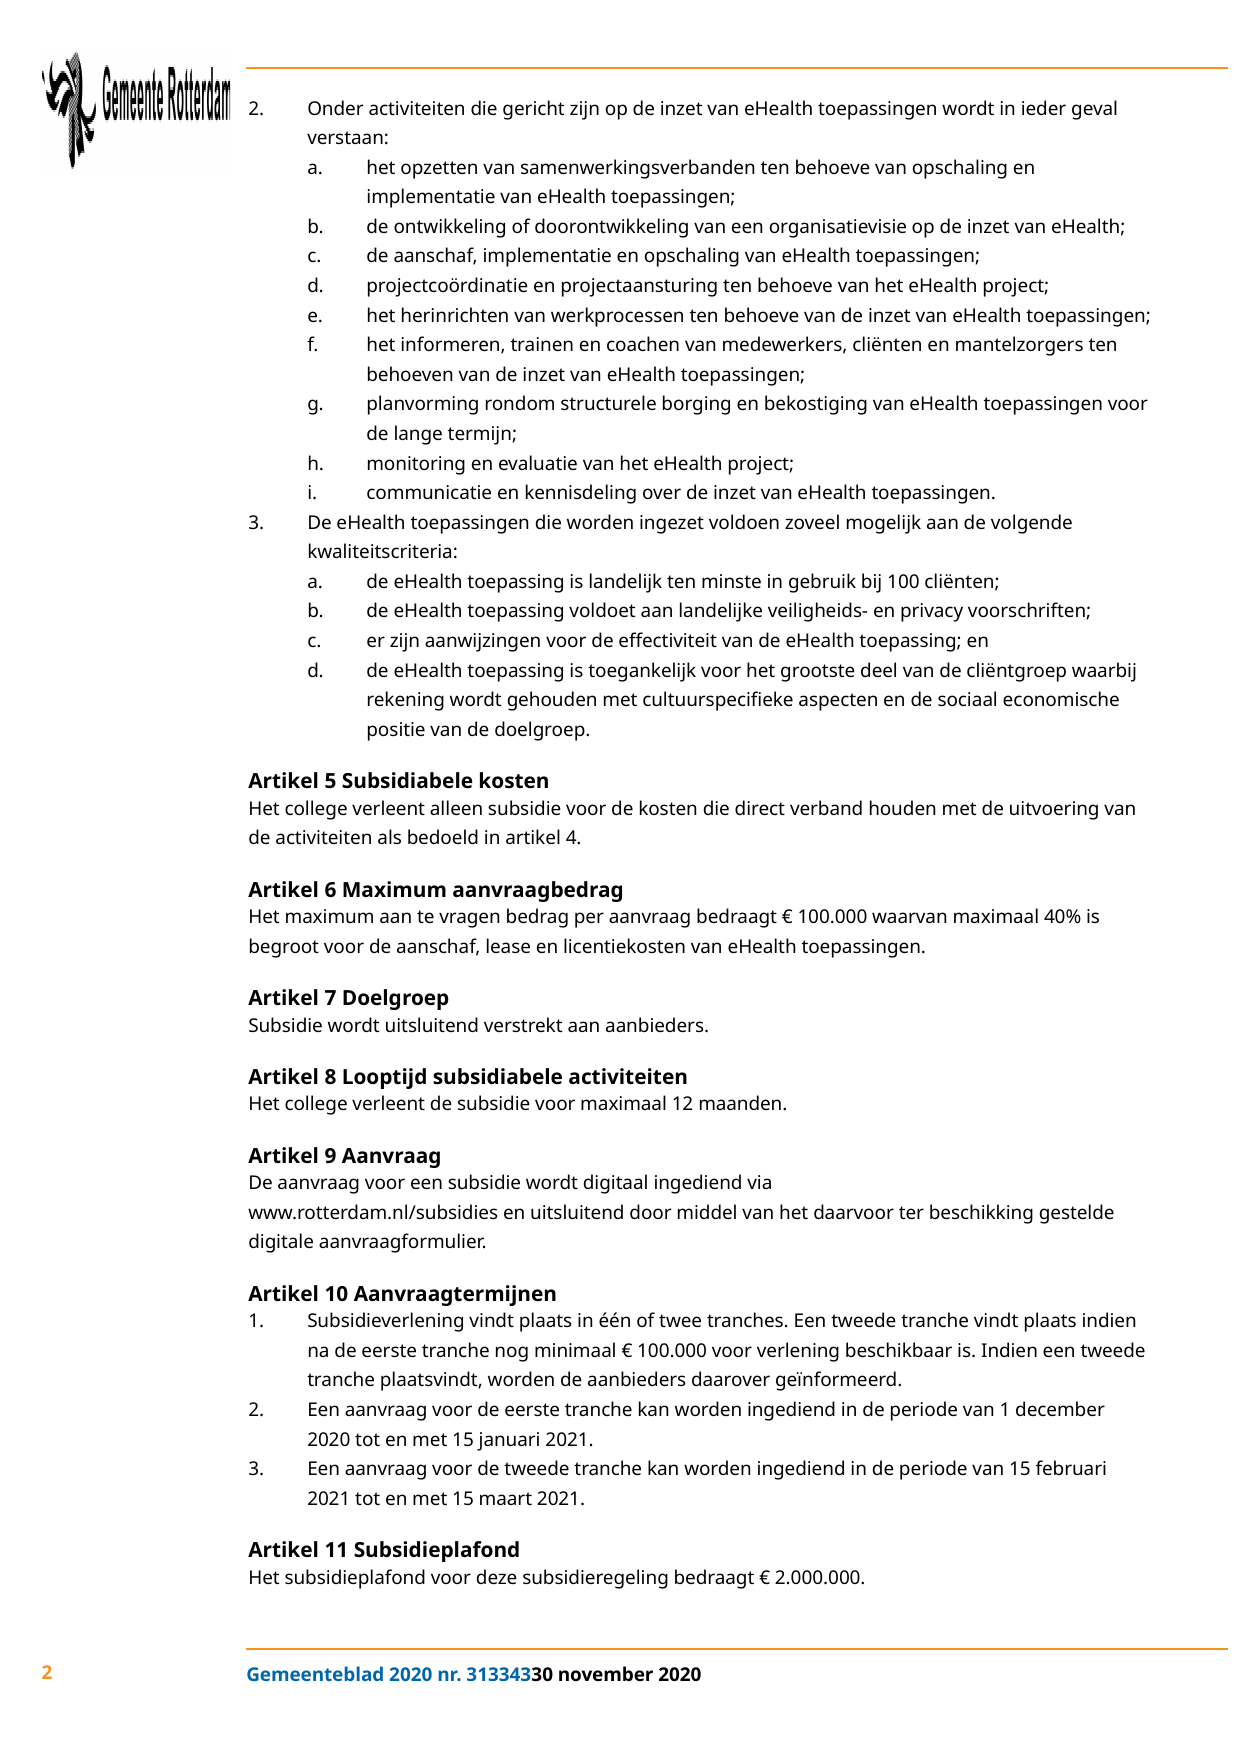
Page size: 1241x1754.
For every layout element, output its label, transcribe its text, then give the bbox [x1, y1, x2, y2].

list het opzetten van samenwerkingsverbanden ten behoeve van opschaling en implementatie van eHealth toepassingen; [307, 154, 1152, 209]
text Artikel 9 Aanvraag [248, 1141, 1152, 1169]
list communicatie en kennisdeling over de inzet van eHealth toepassingen. [307, 479, 1152, 505]
list de eHealth toepassing is landelijk ten minste in gebruik bij 100 cliënten; [307, 568, 1152, 594]
text Artikel 6 Maximum aanvraagbedrag [248, 875, 1152, 903]
list er zijn aanwijzingen voor de effectiviteit van de eHealth toepassing; en [307, 627, 1152, 653]
text Subsidie wordt uitsluitend verstrekt aan aanbieders. [248, 1012, 1152, 1037]
list Onder activiteiten die gericht zijn op de inzet van eHealth toepassingen wordt in ieder geval verstaan: [248, 95, 1152, 150]
text Het maximum aan te vragen bedrag per aanvraag bedraagt € 100.000 waarvan maximaal 40% is begroot voor de aanschaf, lease en licentiekosten van eHealth toepassingen. [248, 903, 1152, 959]
text De aanvraag voor een subsidie wordt digitaal ingediend via [248, 1169, 1152, 1195]
list Een aanvraag voor de eerste tranche kan worden ingediend in de periode van 1 december 2020 tot en met 15 januari 2021. [248, 1396, 1152, 1452]
text Het college verleent alleen subsidie voor de kosten die direct verband houden met de uitvoering van de activiteiten als bedoeld in artikel 4. [248, 795, 1152, 850]
text Artikel 10 Aanvraagtermijnen [248, 1279, 1152, 1307]
list de eHealth toepassing voldoet aan landelijke veiligheids- en privacy voorschriften; [307, 598, 1152, 623]
list het herinrichten van werkprocessen ten behoeve van de inzet van eHealth toepassingen; [307, 302, 1152, 328]
list planvorming rondom structurele borging en bekostiging van eHealth toepassingen voor de lange termijn; [307, 391, 1152, 446]
list de eHealth toepassing is toegankelijk voor het grootste deel van de cliëntgroep waarbij rekening wordt gehouden met cultuurspecifieke aspecten en de sociaal economische positie van de doelgroep. [307, 657, 1152, 742]
list het informeren, trainen en coachen van medewerkers, cliënten en mantelzorgers ten behoeven van de inzet van eHealth toepassingen; [307, 331, 1152, 387]
list de ontwikkeling of doorontwikkeling van een organisatievisie op de inzet van eHealth; [307, 213, 1152, 239]
list Subsidieverlening vindt plaats in één of twee tranches. Een tweede tranche vindt plaats indien na de eerste tranche nog minimaal € 100.000 voor verlening beschikbaar is. Indien een tweede tranche plaatsvindt, worden de aanbieders daarover geïnformeerd. [248, 1307, 1152, 1392]
text Artikel 8 Looptijd subsidiabele activiteiten [248, 1062, 1152, 1091]
text www.rotterdam.nl/subsidies en uitsluitend door middel van het daarvoor ter beschikking gestelde digitale aanvraagformulier. [248, 1199, 1152, 1254]
list Een aanvraag voor de tweede tranche kan worden ingediend in de periode van 15 februari 2021 tot en met 15 maart 2021. [248, 1455, 1152, 1511]
list monitoring en evaluatie van het eHealth project; [307, 450, 1152, 476]
text Artikel 11 Subsidieplafond [248, 1535, 1152, 1564]
text Het subsidieplafond voor deze subsidieregeling bedraagt € 2.000.000. [248, 1564, 1152, 1589]
text Het college verleent de subsidie voor maximaal 12 maanden. [248, 1091, 1152, 1116]
list de aanschaf, implementatie en opschaling van eHealth toepassingen; [307, 243, 1152, 268]
list projectcoördinatie en projectaansturing ten behoeve van het eHealth project; [307, 272, 1152, 298]
text Artikel 5 Subsidiabele kosten [248, 766, 1152, 795]
text Artikel 7 Doelgroep [248, 983, 1152, 1012]
picture [41, 47, 231, 172]
list De eHealth toepassingen die worden ingezet voldoen zoveel mogelijk aan de volgende kwaliteitscriteria: [248, 509, 1152, 564]
